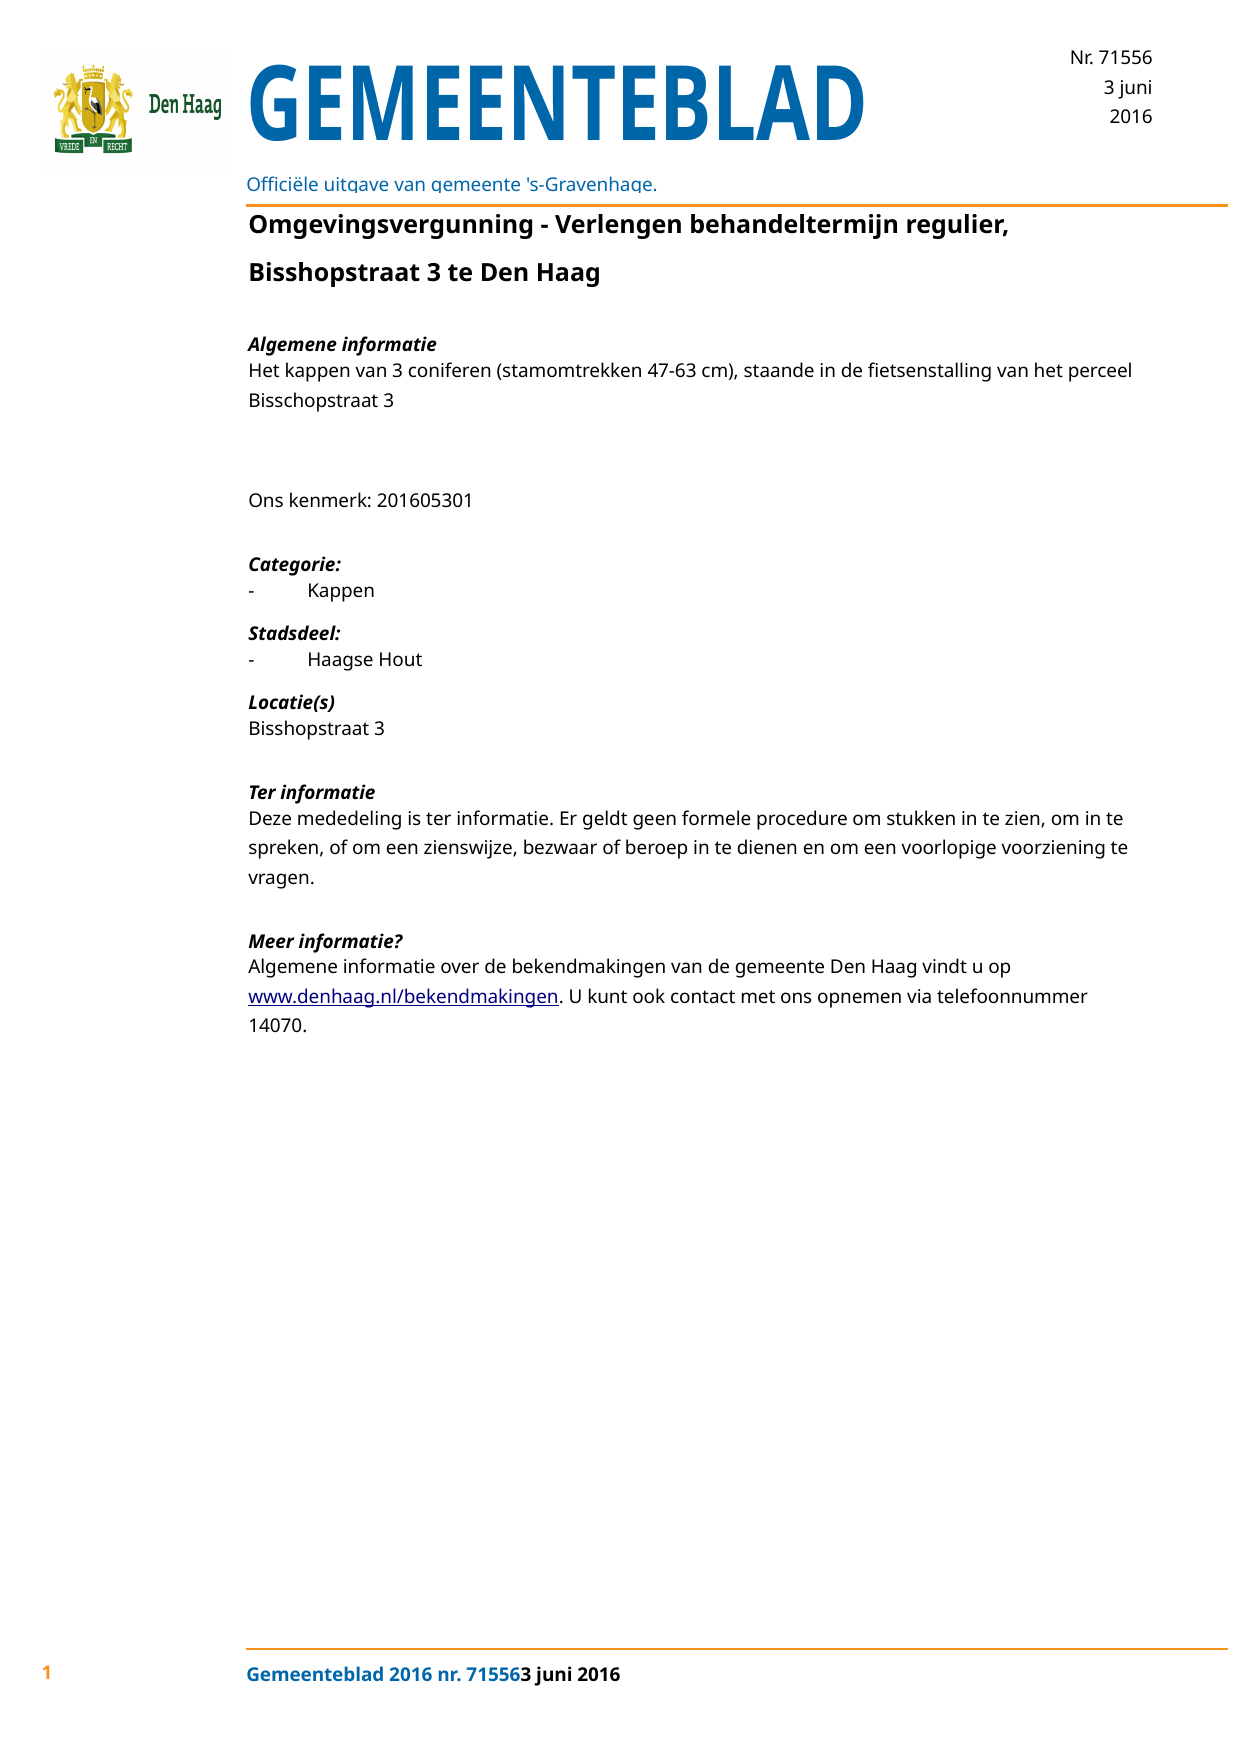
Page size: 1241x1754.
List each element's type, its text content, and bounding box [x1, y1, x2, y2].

text Categorie: [248, 552, 1152, 577]
text Stadsdeel: [248, 620, 1152, 646]
list Kappen [248, 577, 1152, 603]
text Algemene informatie over de bekendmakingen van de gemeente Den Haag vindt u op www.denhaag.nl/bekendmakingen. U kunt ook contact met ons opnemen via telefoonnummer 14070. [248, 953, 1152, 1038]
text Ter informatie [248, 779, 1152, 805]
list Haagse Hout [248, 646, 1152, 672]
text Bisshopstraat 3 [248, 715, 1152, 741]
text Deze mededeling is ter informatie. Er geldt geen formele procedure om stukken in te zien, om in te spreken, of om een zienswijze, bezwaar of beroep in te dienen en om een voorlopige voorziening te vragen. [248, 805, 1152, 889]
text Algemene informatie [248, 331, 1152, 357]
text Locatie(s) [248, 689, 1152, 715]
text Meer informatie? [248, 928, 1152, 953]
text Ons kenmerk: 201605301 [248, 488, 1152, 513]
picture [41, 47, 231, 172]
text Omgevingsvergunning - Verlengen behandeltermijn regulier, Bisshopstraat 3 te Den Haag [248, 207, 1152, 288]
text Het kappen van 3 coniferen (stamomtrekken 47-63 cm), staande in de fietsenstalling van het perceel Bisschopstraat 3 [248, 357, 1152, 412]
